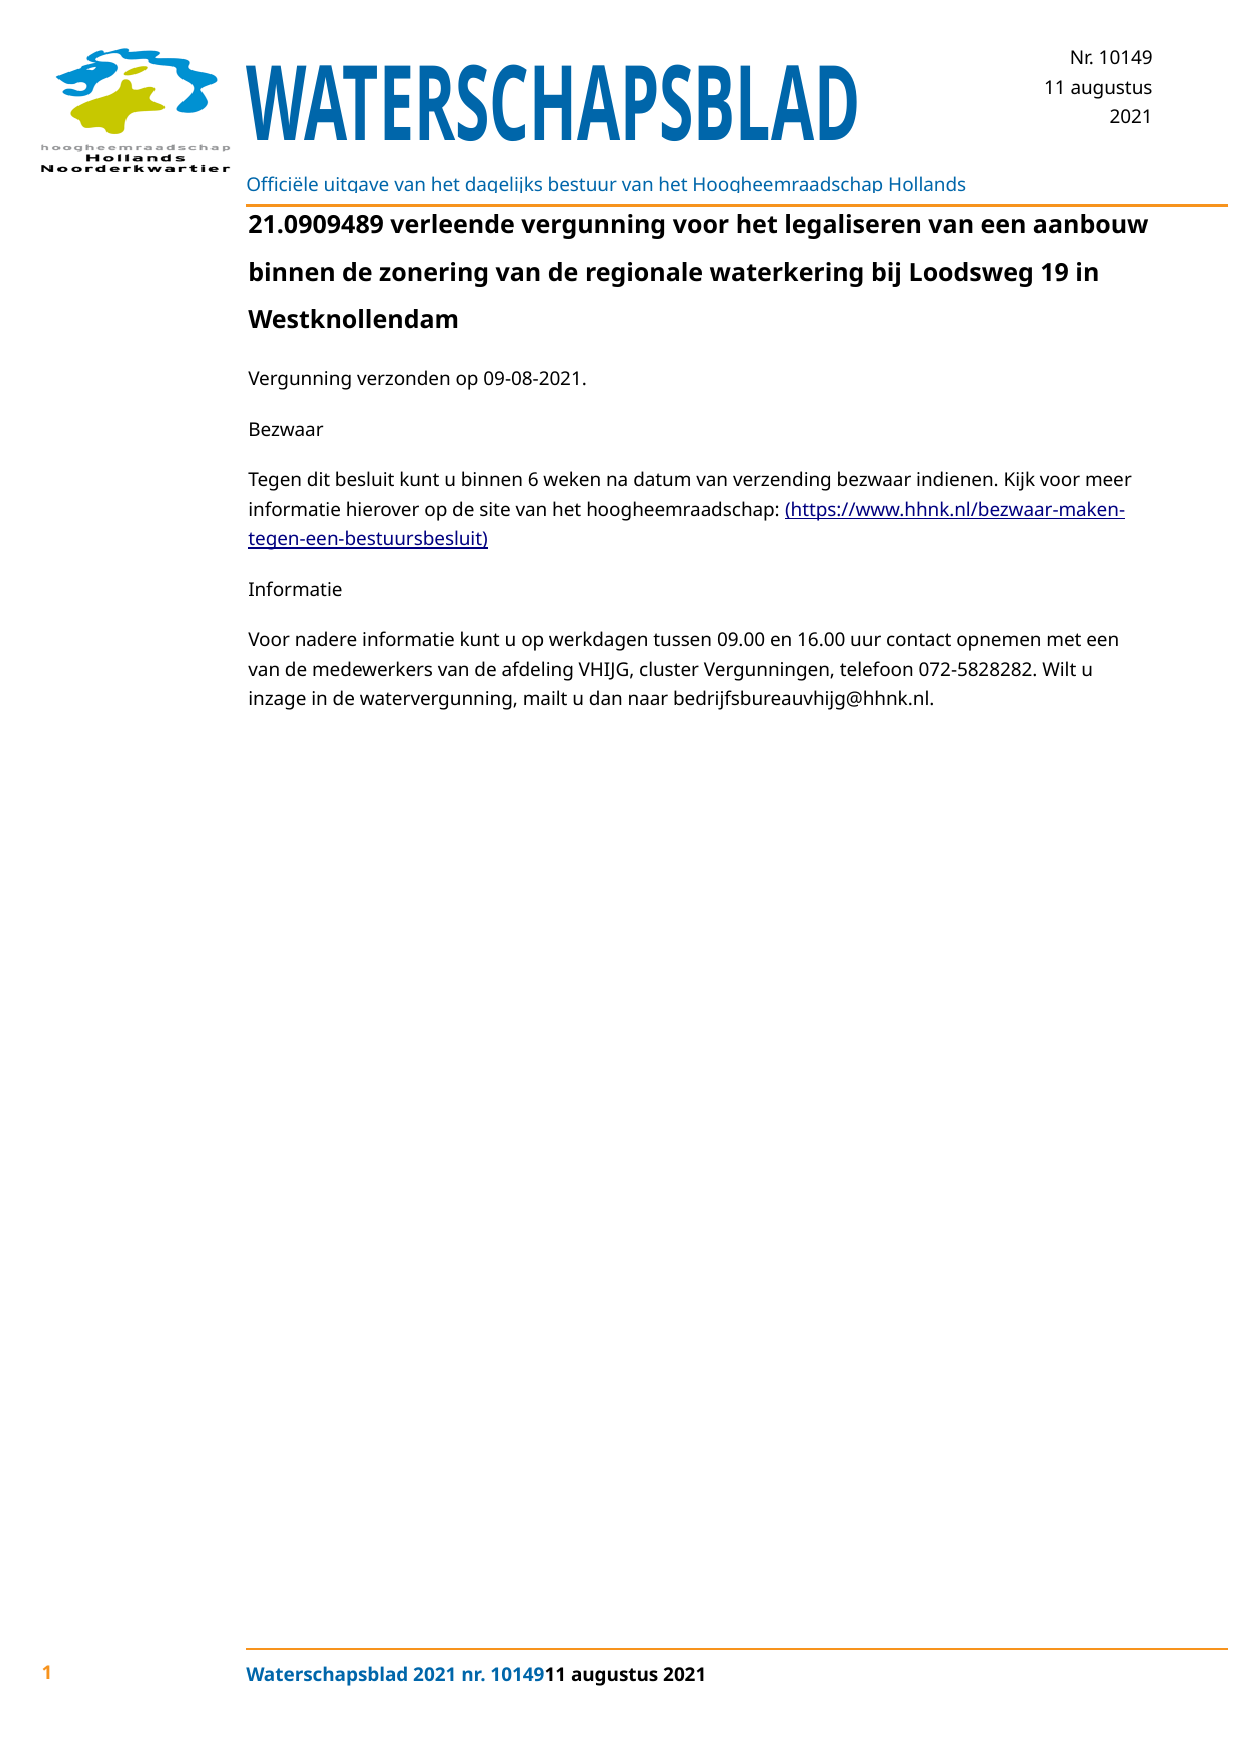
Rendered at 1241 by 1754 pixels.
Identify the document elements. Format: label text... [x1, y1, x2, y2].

text Vergunning verzonden op 09-08-2021. [248, 366, 1152, 391]
text Bezwaar [248, 416, 1152, 442]
text Voor nadere informatie kunt u op werkdagen tussen 09.00 en 16.00 uur contact opnemen met een van de medewerkers van de afdeling VHIJG, cluster Vergunningen, telefoon 072-5828282. Wilt u inzage in de watervergunning, mailt u dan naar bedrijfsbureauvhijg@hhnk.nl. [248, 626, 1152, 711]
text Tegen dit besluit kunt u binnen 6 weken na datum van verzending bezwaar indienen. Kijk voor meer informatie hierover op de site van het hoogheemraadschap: (https://www.hhnk.nl/bezwaar-maken-tegen-een-bestuursbesluit) [248, 466, 1152, 551]
picture [41, 47, 231, 172]
text 21.0909489 verleende vergunning voor het legaliseren van een aanbouw binnen de zonering van de regionale waterkering bij Loodsweg 19 in Westknollendam [248, 207, 1152, 336]
text Informatie [248, 576, 1152, 602]
